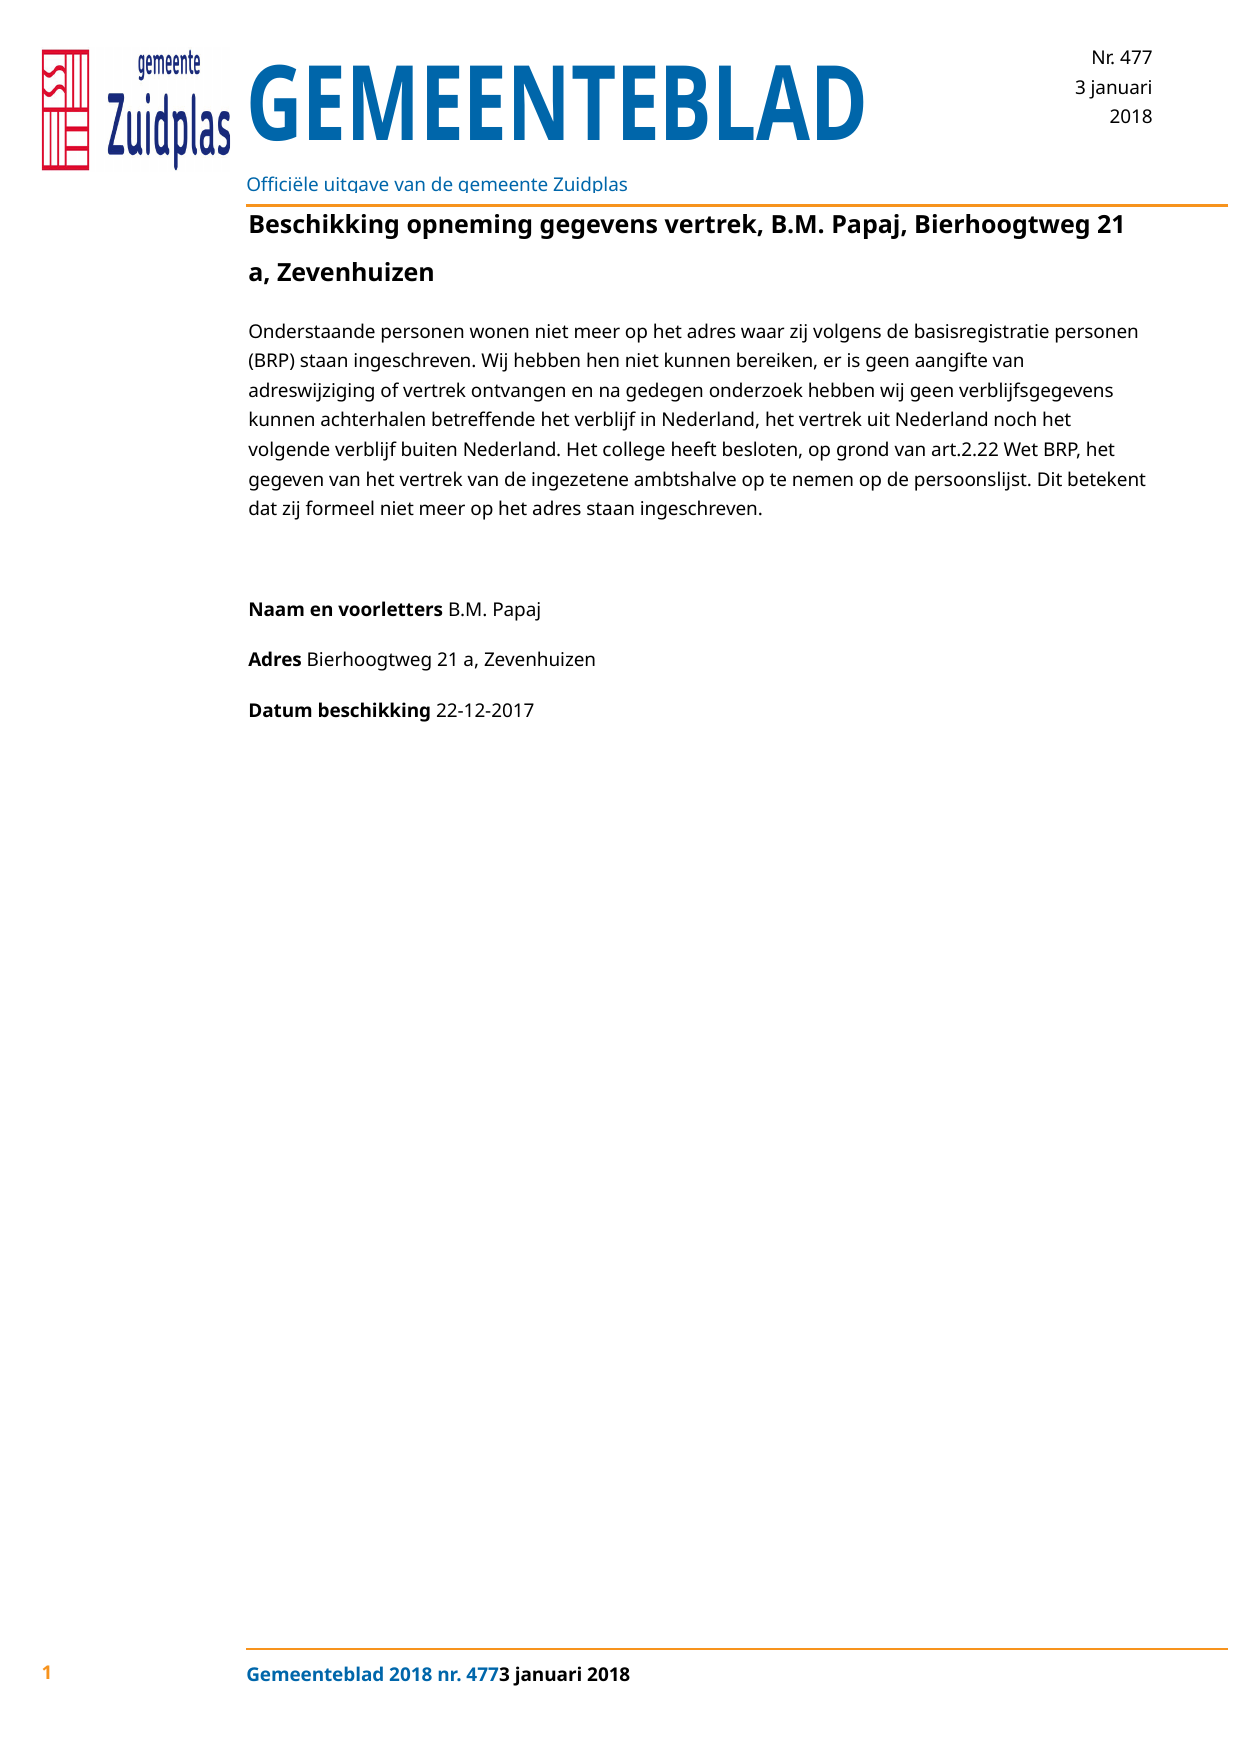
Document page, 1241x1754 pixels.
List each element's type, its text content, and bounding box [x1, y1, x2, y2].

picture [41, 47, 231, 172]
text Adres Bierhoogtweg 21 a, Zevenhuizen [248, 647, 1152, 672]
text Naam en voorletters B.M. Papaj [248, 596, 1152, 622]
text Onderstaande personen wonen niet meer op het adres waar zij volgens de basisregistratie personen (BRP) staan ingeschreven. Wij hebben hen niet kunnen bereiken, er is geen aangifte van adreswijziging of vertrek ontvangen en na gedegen onderzoek hebben wij geen verblijfsgegevens kunnen achterhalen betreffende het verblijf in Nederland, het vertrek uit Nederland noch het volgende verblijf buiten Nederland. Het college heeft besloten, op grond van art.2.22 Wet BRP, het gegeven van het vertrek van de ingezetene ambtshalve op te nemen op de persoonslijst. Dit betekent dat zij formeel niet meer op het adres staan ingeschreven. [248, 318, 1152, 521]
text Beschikking opneming gegevens vertrek, B.M. Papaj, Bierhoogtweg 21 a, Zevenhuizen [248, 207, 1152, 288]
text Datum beschikking 22-12-2017 [248, 697, 1152, 723]
